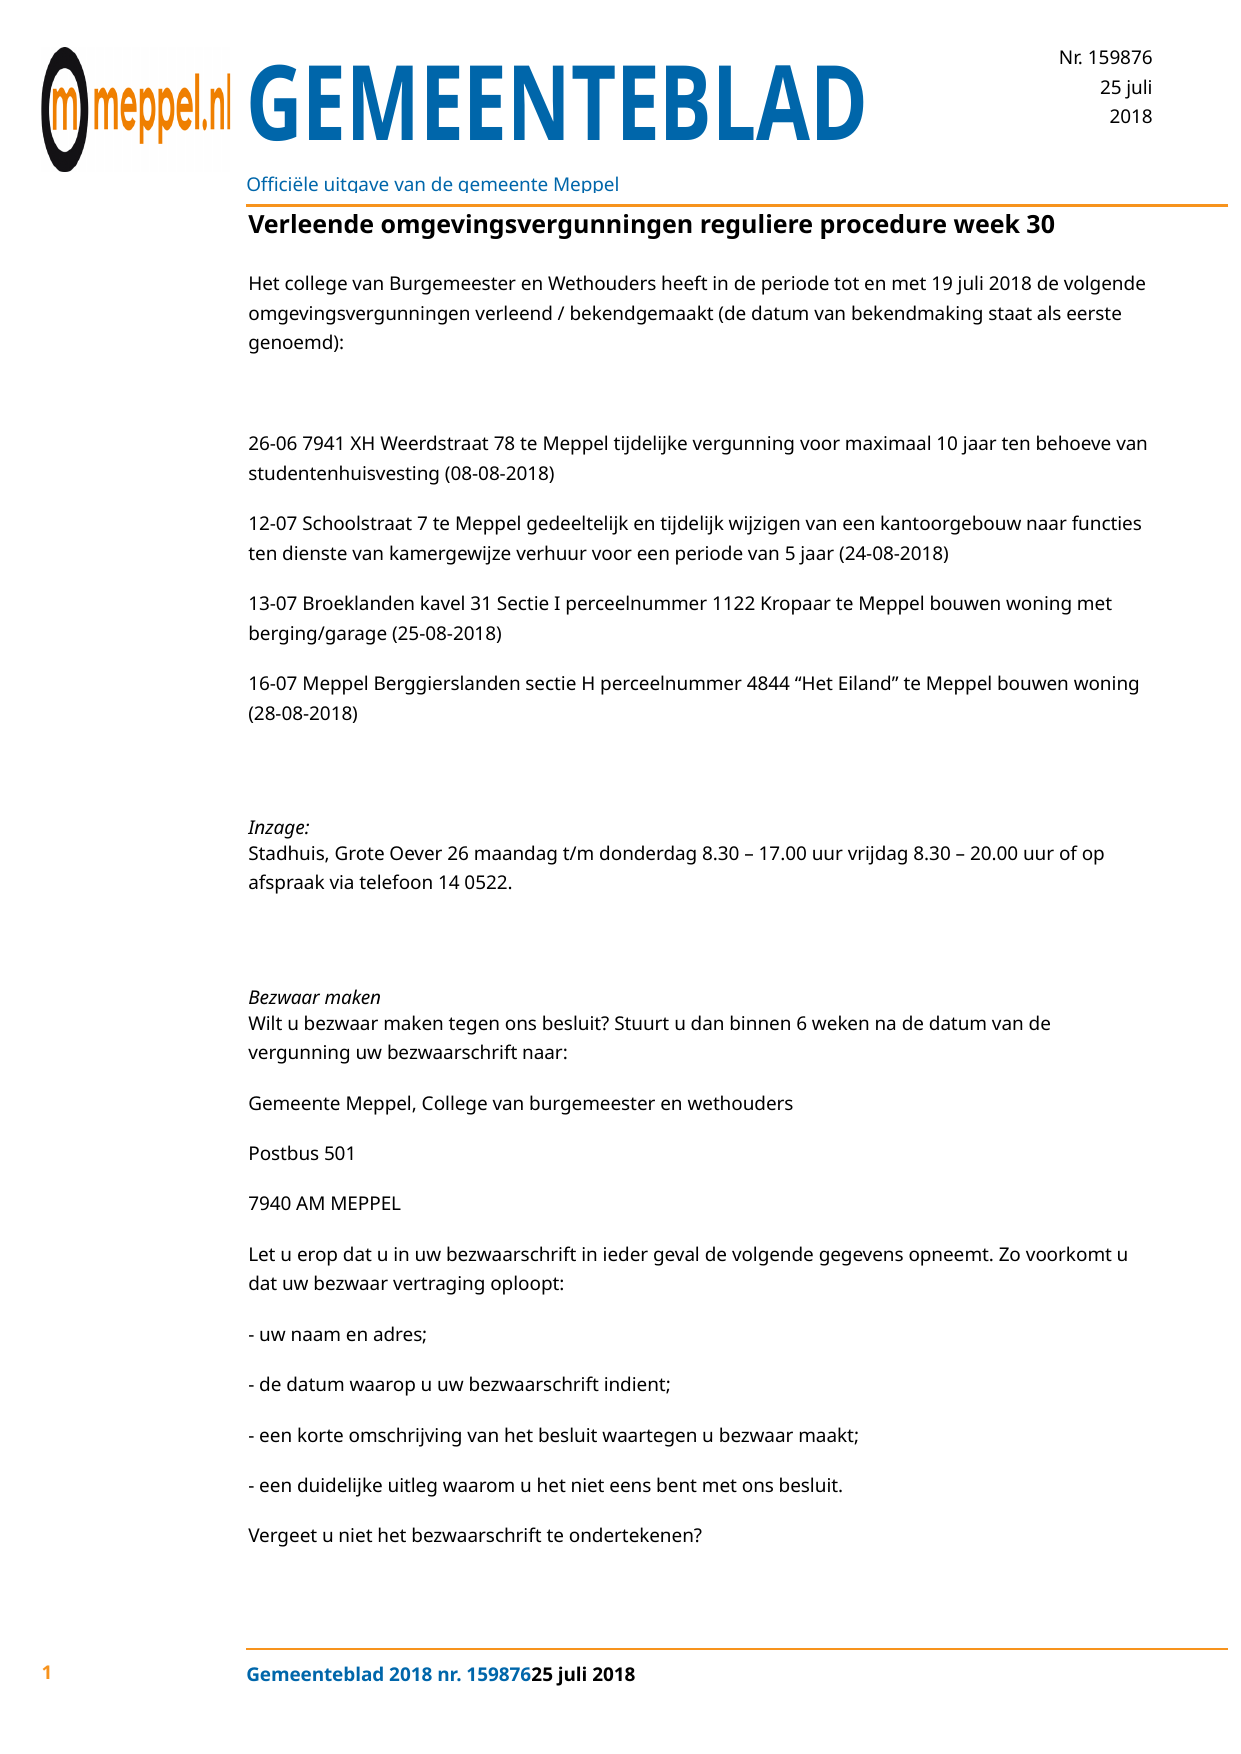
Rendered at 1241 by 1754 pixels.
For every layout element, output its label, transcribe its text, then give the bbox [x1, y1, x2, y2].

text Vergeet u niet het bezwaarschrift te ondertekenen? [248, 1523, 1152, 1548]
text 16-07 Meppel Berggierslanden sectie H perceelnummer 4844 “Het Eiland” te Meppel bouwen woning (28-08-2018) [248, 670, 1152, 726]
text Stadhuis, Grote Oever 26 maandag t/m donderdag 8.30 – 17.00 uur vrijdag 8.30 – 20.00 uur of op afspraak via telefoon 14 0522. [248, 840, 1152, 895]
picture [41, 47, 231, 172]
text Inzage: [248, 814, 1152, 840]
text Bezwaar maken [248, 984, 1152, 1010]
text Wilt u bezwaar maken tegen ons besluit? Stuurt u dan binnen 6 weken na de datum van de vergunning uw bezwaarschrift naar: [248, 1010, 1152, 1065]
text Let u erop dat u in uw bezwaarschrift in ieder geval de volgende gegevens opneemt. Zo voorkomt u dat uw bezwaar vertraging oploopt: [248, 1241, 1152, 1296]
text - een korte omschrijving van het besluit waartegen u bezwaar maakt; [248, 1422, 1152, 1447]
text - uw naam en adres; [248, 1321, 1152, 1347]
text - de datum waarop u uw bezwaarschrift indient; [248, 1371, 1152, 1397]
text Het college van Burgemeester en Wethouders heeft in de periode tot en met 19 juli 2018 de volgende omgevingsvergunningen verleend / bekendgemaakt (de datum van bekendmaking staat als eerste genoemd): [248, 270, 1152, 355]
text Postbus 501 [248, 1140, 1152, 1166]
text Verleende omgevingsvergunningen reguliere procedure week 30 [248, 207, 1152, 241]
text 12-07 Schoolstraat 7 te Meppel gedeeltelijk en tijdelijk wijzigen van een kantoorgebouw naar functies ten dienste van kamergewijze verhuur voor een periode van 5 jaar (24-08-2018) [248, 510, 1152, 566]
text - een duidelijke uitleg waarom u het niet eens bent met ons besluit. [248, 1472, 1152, 1498]
text 7940 AM MEPPEL [248, 1191, 1152, 1216]
text 13-07 Broeklanden kavel 31 Sectie I perceelnummer 1122 Kropaar te Meppel bouwen woning met berging/garage (25-08-2018) [248, 590, 1152, 646]
text Gemeente Meppel, College van burgemeester en wethouders [248, 1090, 1152, 1115]
text 26-06 7941 XH Weerdstraat 78 te Meppel tijdelijke vergunning voor maximaal 10 jaar ten behoeve van studentenhuisvesting (08-08-2018) [248, 430, 1152, 486]
